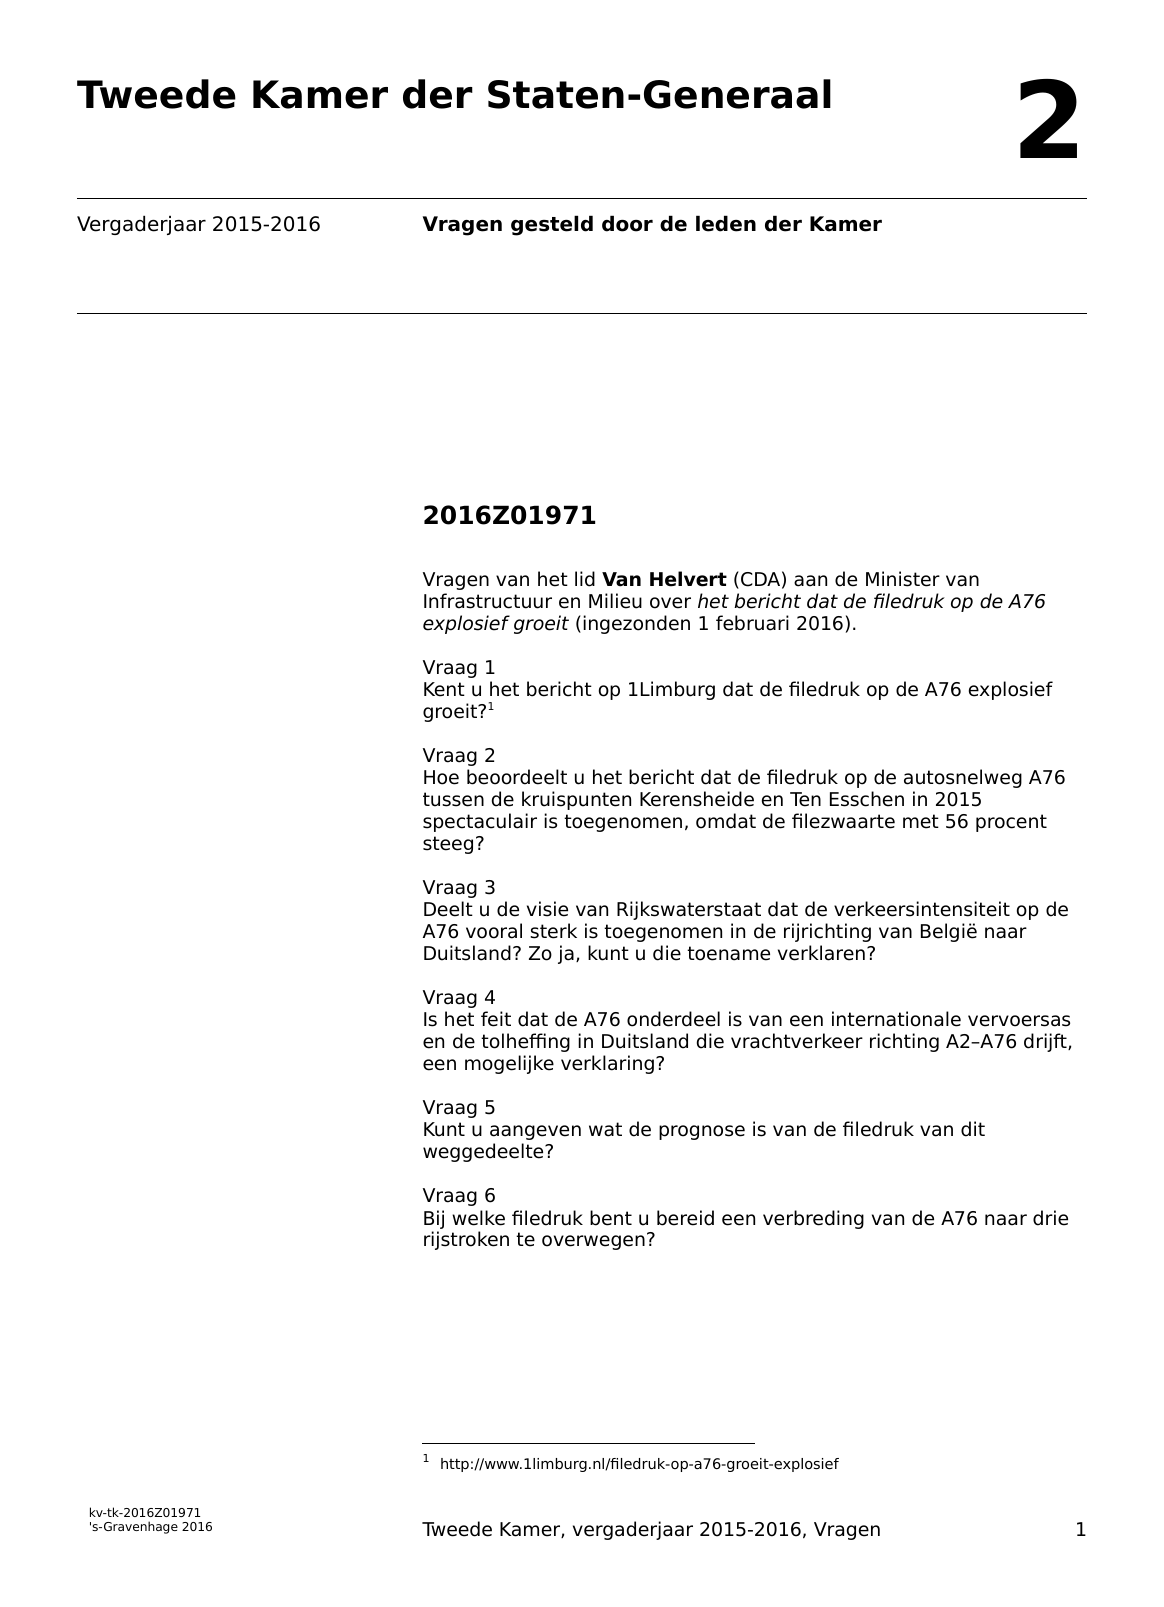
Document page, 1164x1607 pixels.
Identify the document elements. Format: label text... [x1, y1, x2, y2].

text Vraag 5 [422, 1097, 1087, 1119]
text Hoe beoordeelt u het bericht dat de filedruk op de autosnelweg A76 tussen de kruispunten Kerensheide en Ten Esschen in 2015 spectaculair is toegenomen, omdat de filezwaarte met 56 procent steeg? [422, 767, 1087, 855]
text 2016Z01971 [422, 501, 1087, 531]
text kv-tk-2016Z01971 [88, 1506, 323, 1520]
text http://www.1limburg.nl/filedruk-op-a76-groeit-explosief [422, 1452, 1087, 1474]
text Vraag 4 [422, 987, 1087, 1009]
table_cell Vragen gesteld door de leden der Kamer [422, 199, 1087, 313]
text Vraag 1 [422, 657, 1087, 679]
table_cell Vergaderjaar 2015-2016 [77, 199, 422, 313]
text Kent u het bericht op 1Limburg dat de filedruk op de A76 explosief groeit? [422, 679, 1087, 723]
text Bij welke filedruk bent u bereid een verbreding van de A76 naar drie rijstroken te overwegen? [422, 1207, 1087, 1251]
text Kunt u aangeven wat de prognose is van de filedruk van dit weggedeelte? [422, 1119, 1087, 1163]
text Vragen van het lid Van Helvert (CDA) aan de Minister van Infrastructuur en Milieu over het bericht dat de filedruk op de A76 explosief groeit (ingezonden 1 februari 2016). [422, 569, 1087, 635]
text 's-Gravenhage 2016 [88, 1520, 323, 1534]
text Is het feit dat de A76 onderdeel is van een internationale vervoersas en de tolheffing in Duitsland die vrachtverkeer richting A2–A76 drijft, een mogelijke verklaring? [422, 1009, 1087, 1075]
text Vraag 6 [422, 1185, 1087, 1207]
text Deelt u de visie van Rijkswaterstaat dat de verkeersintensiteit op de A76 vooral sterk is toegenomen in de rijrichting van België naar Duitsland? Zo ja, kunt u die toename verklaren? [422, 899, 1087, 965]
text Vraag 2 [422, 745, 1087, 767]
text Vraag 3 [422, 877, 1087, 899]
table_header Tweede Kamer der Staten-Generaal [77, 59, 886, 198]
table_header 2 [886, 59, 1087, 198]
